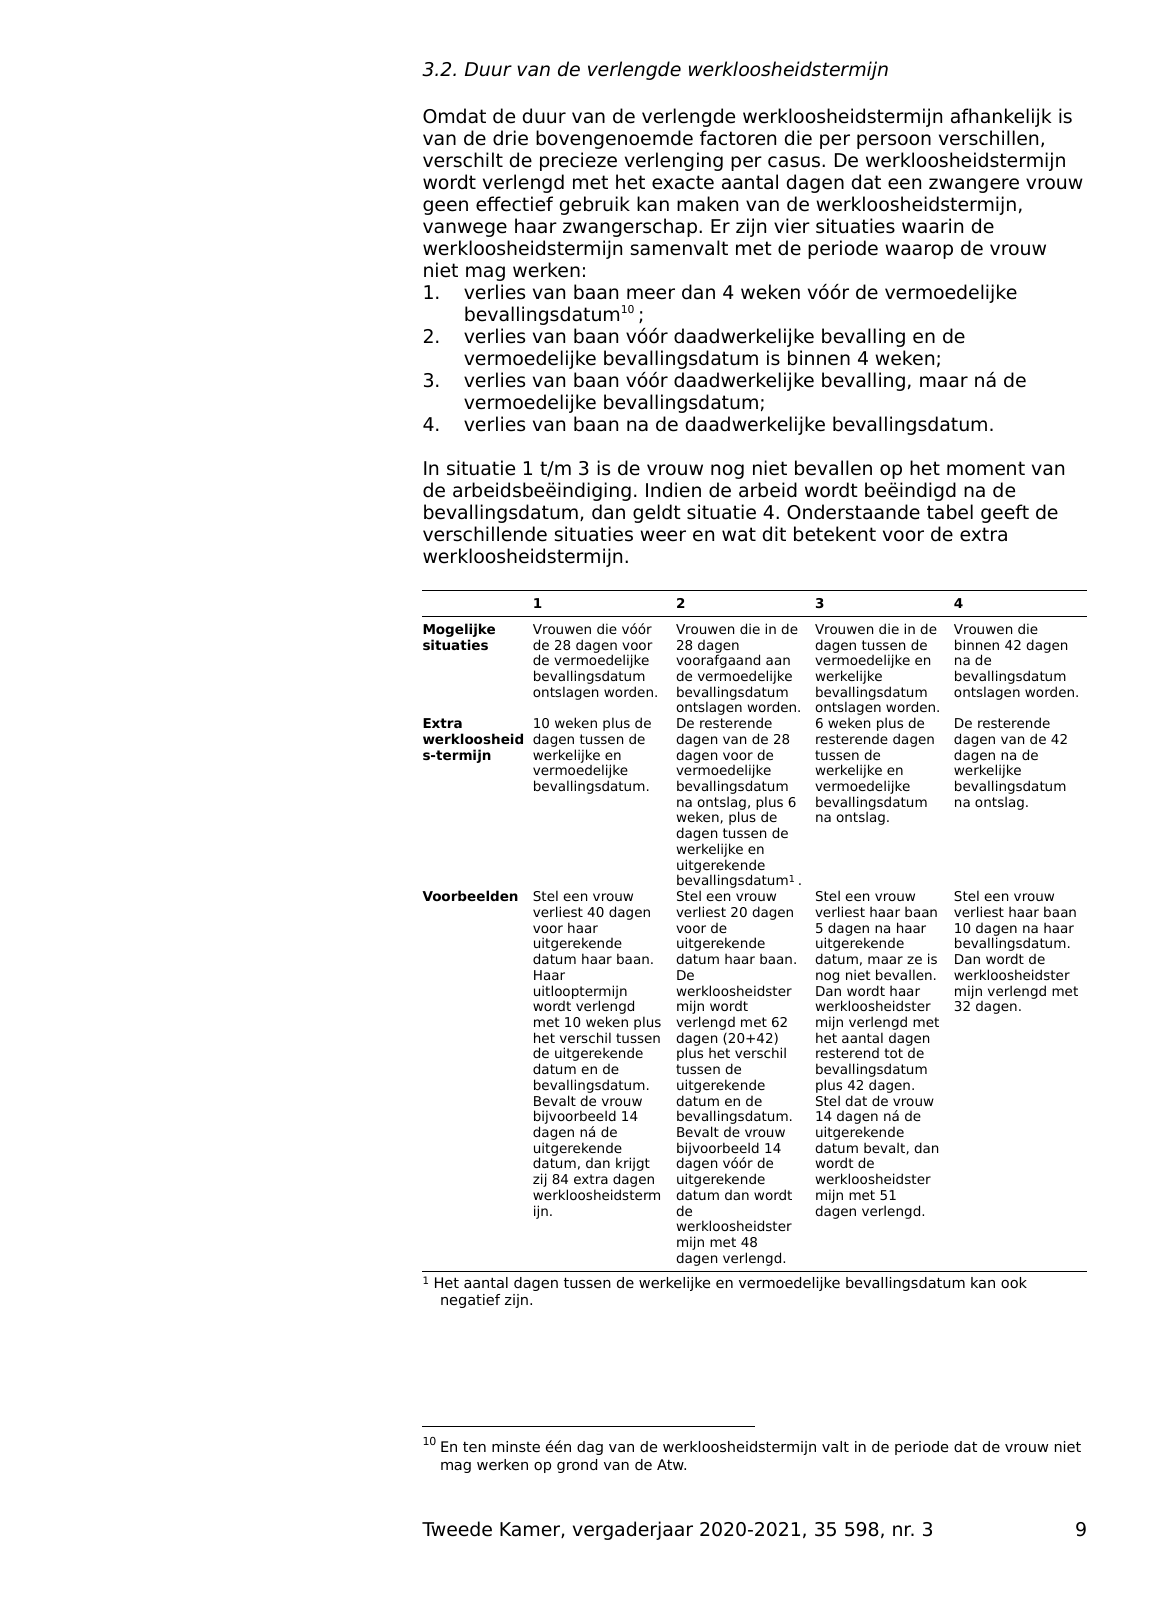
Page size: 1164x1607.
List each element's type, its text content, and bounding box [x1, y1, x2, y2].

table_cell 1 Het aantal dagen tussen de werkelijke en vermoedelijke bevallingsdatum kan ook negatief zijn. [422, 1272, 1087, 1309]
table_header 1 [527, 591, 670, 616]
table_cell De resterende dagen van de 28 dagen voor de vermoedelijke bevallingsdatum na ontslag, plus 6 weken, plus de dagen tussen de werkelijke en uitgerekende bevallingsdatum1. [670, 716, 809, 889]
text En ten minste één dag van de werkloosheidstermijn valt in de periode dat de vrouw niet mag werken op grond van de Atw. [422, 1435, 1087, 1474]
table_cell De resterende dagen van de 42 dagen na de werkelijke bevallingsdatum na ontslag. [948, 716, 1087, 889]
text 3. verlies van baan vóór daadwerkelijke bevalling, maar ná de vermoedelijke bevallingsdatum; [422, 370, 1087, 414]
table_cell Mogelijke situaties [422, 617, 527, 716]
table_header 2 [670, 591, 809, 616]
table_cell Voorbeelden [422, 889, 527, 1271]
table_header [422, 591, 527, 616]
text In situatie 1 t/m 3 is de vrouw nog niet bevallen op het moment van de arbeidsbeëindiging. Indien de arbeid wordt beëindigd na de bevallingsdatum, dan geldt situatie 4. Onderstaande tabel geeft de verschillende situaties weer en wat dit betekent voor de extra werkloosheidstermijn. [422, 458, 1087, 568]
table_cell Vrouwen die in de 28 dagen voorafgaand aan de vermoedelijke bevallingsdatum ontslagen worden. [670, 617, 809, 716]
table_cell Extra werkloosheids-termijn [422, 716, 527, 889]
table_cell Vrouwen die in de dagen tussen de vermoedelijke en werkelijke bevallingsdatum ontslagen worden. [809, 617, 948, 716]
text 2. verlies van baan vóór daadwerkelijke bevalling en de vermoedelijke bevallingsdatum is binnen 4 weken; [422, 326, 1087, 370]
table_cell Stel een vrouw verliest 40 dagen voor haar uitgerekende datum haar baan. Haar uitlooptermijn wordt verlengd met 10 weken plus het verschil tussen de uitgerekende datum en de bevallingsdatum. Bevalt de vrouw bijvoorbeeld 14 dagen ná de uitgerekende datum, dan krijgt zij 84 extra dagen werkloosheidstermijn. [527, 889, 670, 1271]
text 1. verlies van baan meer dan 4 weken vóór de vermoedelijke bevallingsdatum; [422, 282, 1087, 326]
table_cell Stel een vrouw verliest 20 dagen voor de uitgerekende datum haar baan. De werkloosheidstermijn wordt verlengd met 62 dagen (20+42) plus het verschil tussen de uitgerekende datum en de bevallingsdatum. Bevalt de vrouw bijvoorbeeld 14 dagen vóór de uitgerekende datum dan wordt de werkloosheidstermijn met 48 dagen verlengd. [670, 889, 809, 1271]
text Omdat de duur van de verlengde werkloosheidstermijn afhankelijk is van de drie bovengenoemde factoren die per persoon verschillen, verschilt de precieze verlenging per casus. De werkloosheidstermijn wordt verlengd met het exacte aantal dagen dat een zwangere vrouw geen effectief gebruik kan maken van de werkloosheidstermijn, vanwege haar zwangerschap. Er zijn vier situaties waarin de werkloosheidstermijn samenvalt met de periode waarop de vrouw niet mag werken: [422, 106, 1087, 282]
subtitle 3.2. Duur van de verlengde werkloosheidstermijn [422, 59, 1087, 81]
table_cell Stel een vrouw verliest haar baan 5 dagen na haar uitgerekende datum, maar ze is nog niet bevallen. Dan wordt haar werkloosheidstermijn verlengd met het aantal dagen resterend tot de bevallingsdatum plus 42 dagen. Stel dat de vrouw 14 dagen ná de uitgerekende datum bevalt, dan wordt de werkloosheidstermijn met 51 dagen verlengd. [809, 889, 948, 1271]
table_cell Vrouwen die vóór de 28 dagen voor de vermoedelijke bevallingsdatum ontslagen worden. [527, 617, 670, 716]
table_cell Stel een vrouw verliest haar baan 10 dagen na haar bevallingsdatum. Dan wordt de werkloosheidstermijn verlengd met 32 dagen. [948, 889, 1087, 1271]
table_cell Vrouwen die binnen 42 dagen na de bevallingsdatum ontslagen worden. [948, 617, 1087, 716]
table_cell 6 weken plus de resterende dagen tussen de werkelijke en vermoedelijke bevallingsdatum na ontslag. [809, 716, 948, 889]
table_cell 10 weken plus de dagen tussen de werkelijke en vermoedelijke bevallingsdatum. [527, 716, 670, 889]
table_header 3 [809, 591, 948, 616]
text 4. verlies van baan na de daadwerkelijke bevallingsdatum. [422, 414, 1087, 436]
table_header 4 [948, 591, 1087, 616]
